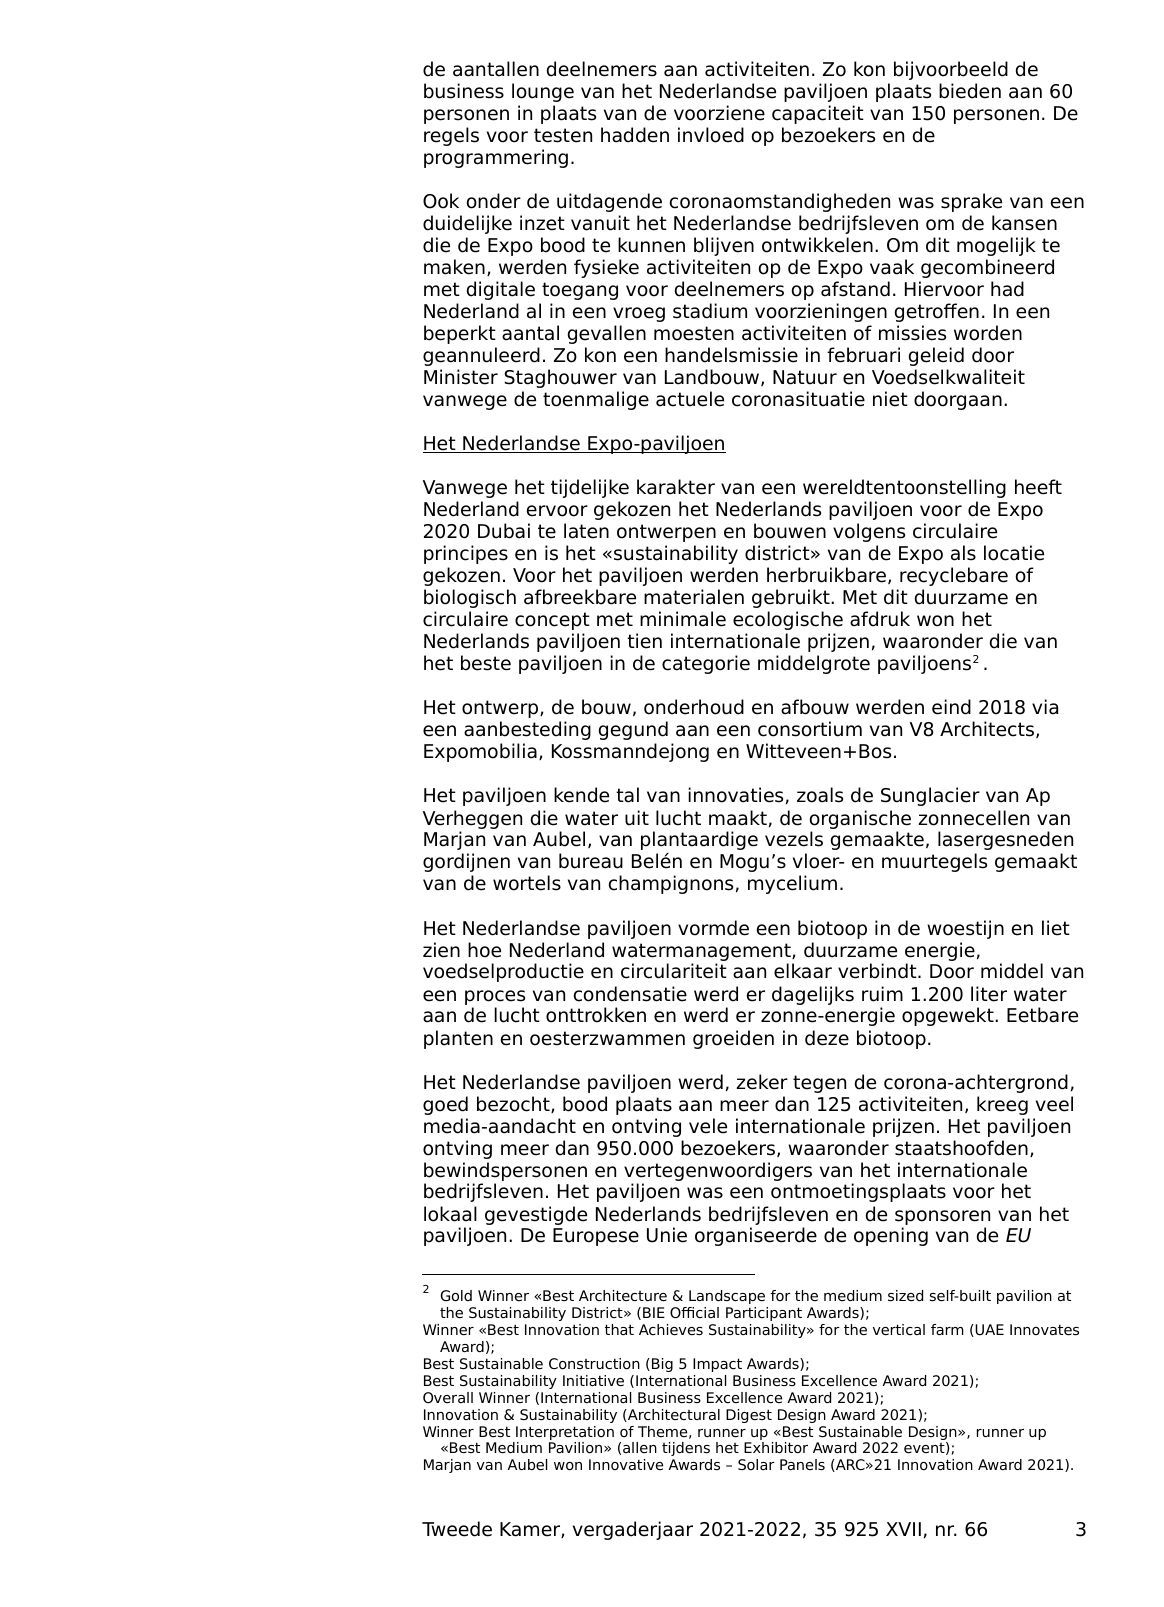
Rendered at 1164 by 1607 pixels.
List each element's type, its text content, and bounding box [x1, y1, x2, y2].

text Best Sustainability Initiative (International Business Excellence Award 2021); [422, 1373, 1087, 1390]
text Het ontwerp, de bouw, onderhoud en afbouw werden eind 2018 via een aanbesteding gegund aan een consortium van V8 Architects, Expomobilia, Kossmanndejong en Witteveen+Bos. [422, 697, 1087, 763]
subtitle Het Nederlandse Expo-paviljoen [422, 433, 1087, 455]
text de aantallen deelnemers aan activiteiten. Zo kon bijvoorbeeld de business lounge van het Nederlandse paviljoen plaats bieden aan 60 personen in plaats van de voorziene capaciteit van 150 personen. De regels voor testen hadden invloed op bezoekers en de programmering. [422, 59, 1087, 169]
text Winner Best Interpretation of Theme, runner up «Best Sustainable Design», runner up «Best Medium Pavilion» (allen tijdens het Exhibitor Award 2022 event); [422, 1424, 1087, 1457]
text Gold Winner «Best Architecture & Landscape for the medium sized self-built pavilion at the Sustainability District» (BIE Official Participant Awards); [422, 1283, 1087, 1322]
text Ook onder de uitdagende coronaomstandigheden was sprake van een duidelijke inzet vanuit het Nederlandse bedrijfsleven om de kansen die de Expo bood te kunnen blijven ontwikkelen. Om dit mogelijk te maken, werden fysieke activiteiten op de Expo vaak gecombineerd met digitale toegang voor deelnemers op afstand. Hiervoor had Nederland al in een vroeg stadium voorzieningen getroffen. In een beperkt aantal gevallen moesten activiteiten of missies worden geannuleerd. Zo kon een handelsmissie in februari geleid door Minister Staghouwer van Landbouw, Natuur en Voedselkwaliteit vanwege de toenmalige actuele coronasituatie niet doorgaan. [422, 191, 1087, 411]
text Winner «Best Innovation that Achieves Sustainability» for the vertical farm (UAE Innovates Award); [422, 1322, 1087, 1356]
text Het Nederlandse paviljoen werd, zeker tegen de corona-achtergrond, goed bezocht, bood plaats aan meer dan 125 activiteiten, kreeg veel media-aandacht en ontving vele internationale prijzen. Het paviljoen ontving meer dan 950.000 bezoekers, waaronder staatshoofden, bewindspersonen en vertegenwoordigers van het internationale bedrijfsleven. Het paviljoen was een ontmoetingsplaats voor het lokaal gevestigde Nederlands bedrijfsleven en de sponsoren van het paviljoen. De Europese Unie organiseerde de opening van de EU [422, 1072, 1087, 1247]
text Het paviljoen kende tal van innovaties, zoals de Sunglacier van Ap Verheggen die water uit lucht maakt, de organische zonnecellen van Marjan van Aubel, van plantaardige vezels gemaakte, lasergesneden gordijnen van bureau Belén en Mogu’s vloer- en muurtegels gemaakt van de wortels van champignons, mycelium. [422, 785, 1087, 895]
text Marjan van Aubel won Innovative Awards – Solar Panels (ARC»21 Innovation Award 2021). [422, 1457, 1087, 1474]
text Overall Winner (International Business Excellence Award 2021); [422, 1390, 1087, 1407]
text Het Nederlandse paviljoen vormde een biotoop in de woestijn en liet zien hoe Nederland watermanagement, duurzame energie, voedselproductie en circulariteit aan elkaar verbindt. Door middel van een proces van condensatie werd er dagelijks ruim 1.200 liter water aan de lucht onttrokken en werd er zonne-energie opgewekt. Eetbare planten en oesterzwammen groeiden in deze biotoop. [422, 917, 1087, 1049]
text Best Sustainable Construction (Big 5 Impact Awards); [422, 1356, 1087, 1373]
text Innovation & Sustainability (Architectural Digest Design Award 2021); [422, 1407, 1087, 1424]
text Vanwege het tijdelijke karakter van een wereldtentoonstelling heeft Nederland ervoor gekozen het Nederlands paviljoen voor de Expo 2020 Dubai te laten ontwerpen en bouwen volgens circulaire principes en is het «sustainability district» van de Expo als locatie gekozen. Voor het paviljoen werden herbruikbare, recyclebare of biologisch afbreekbare materialen gebruikt. Met dit duurzame en circulaire concept met minimale ecologische afdruk won het Nederlands paviljoen tien internationale prijzen, waaronder die van het beste paviljoen in de categorie middelgrote paviljoens. [422, 477, 1087, 675]
